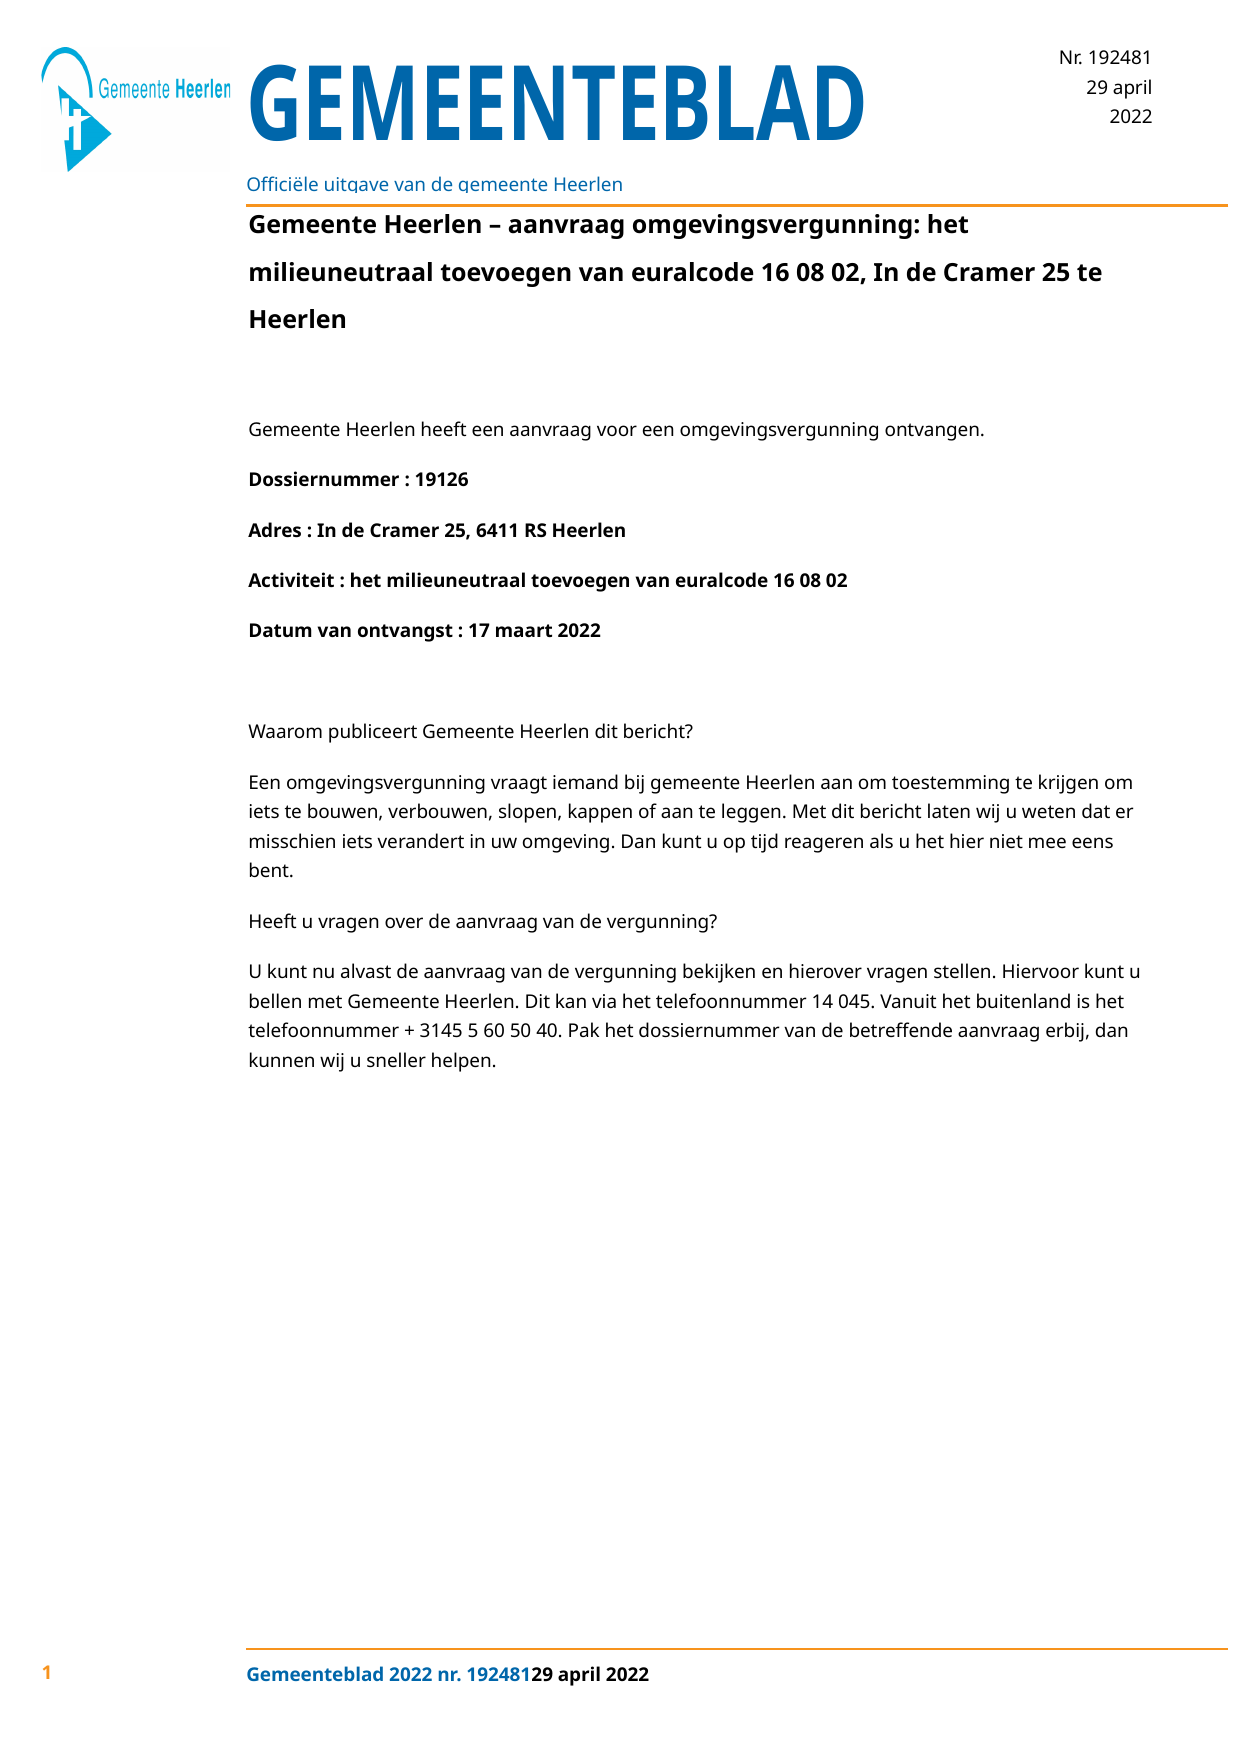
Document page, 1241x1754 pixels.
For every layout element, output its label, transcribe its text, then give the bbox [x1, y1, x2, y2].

text Heeft u vragen over de aanvraag van de vergunning? [248, 908, 1152, 934]
text Dossiernummer : 19126 [248, 466, 1152, 492]
text Activiteit : het milieuneutraal toevoegen van euralcode 16 08 02 [248, 567, 1152, 593]
text Gemeente Heerlen – aanvraag omgevingsvergunning: het milieuneutraal toevoegen van euralcode 16 08 02, In de Cramer 25 te Heerlen [248, 207, 1152, 336]
text Gemeente Heerlen heeft een aanvraag voor een omgevingsvergunning ontvangen. [248, 416, 1152, 442]
picture [41, 47, 59, 70]
text Datum van ontvangst : 17 maart 2022 [248, 618, 1152, 643]
text Adres : In de Cramer 25, 6411 RS Heerlen [248, 517, 1152, 542]
picture [41, 47, 231, 172]
text U kunt nu alvast de aanvraag van de vergunning bekijken en hierover vragen stellen. Hiervoor kunt u bellen met Gemeente Heerlen. Dit kan via het telefoonnummer 14 045. Vanuit het buitenland is het telefoonnummer + 3145 5 60 50 40. Pak het dossiernummer van de betreffende aanvraag erbij, dan kunnen wij u sneller helpen. [248, 958, 1152, 1073]
text Waarom publiceert Gemeente Heerlen dit bericht? [248, 718, 1152, 744]
text Een omgevingsvergunning vraagt iemand bij gemeente Heerlen aan om toestemming te krijgen om iets te bouwen, verbouwen, slopen, kappen of aan te leggen. Met dit bericht laten wij u weten dat er misschien iets verandert in uw omgeving. Dan kunt u op tijd reageren als u het hier niet mee eens bent. [248, 769, 1152, 883]
